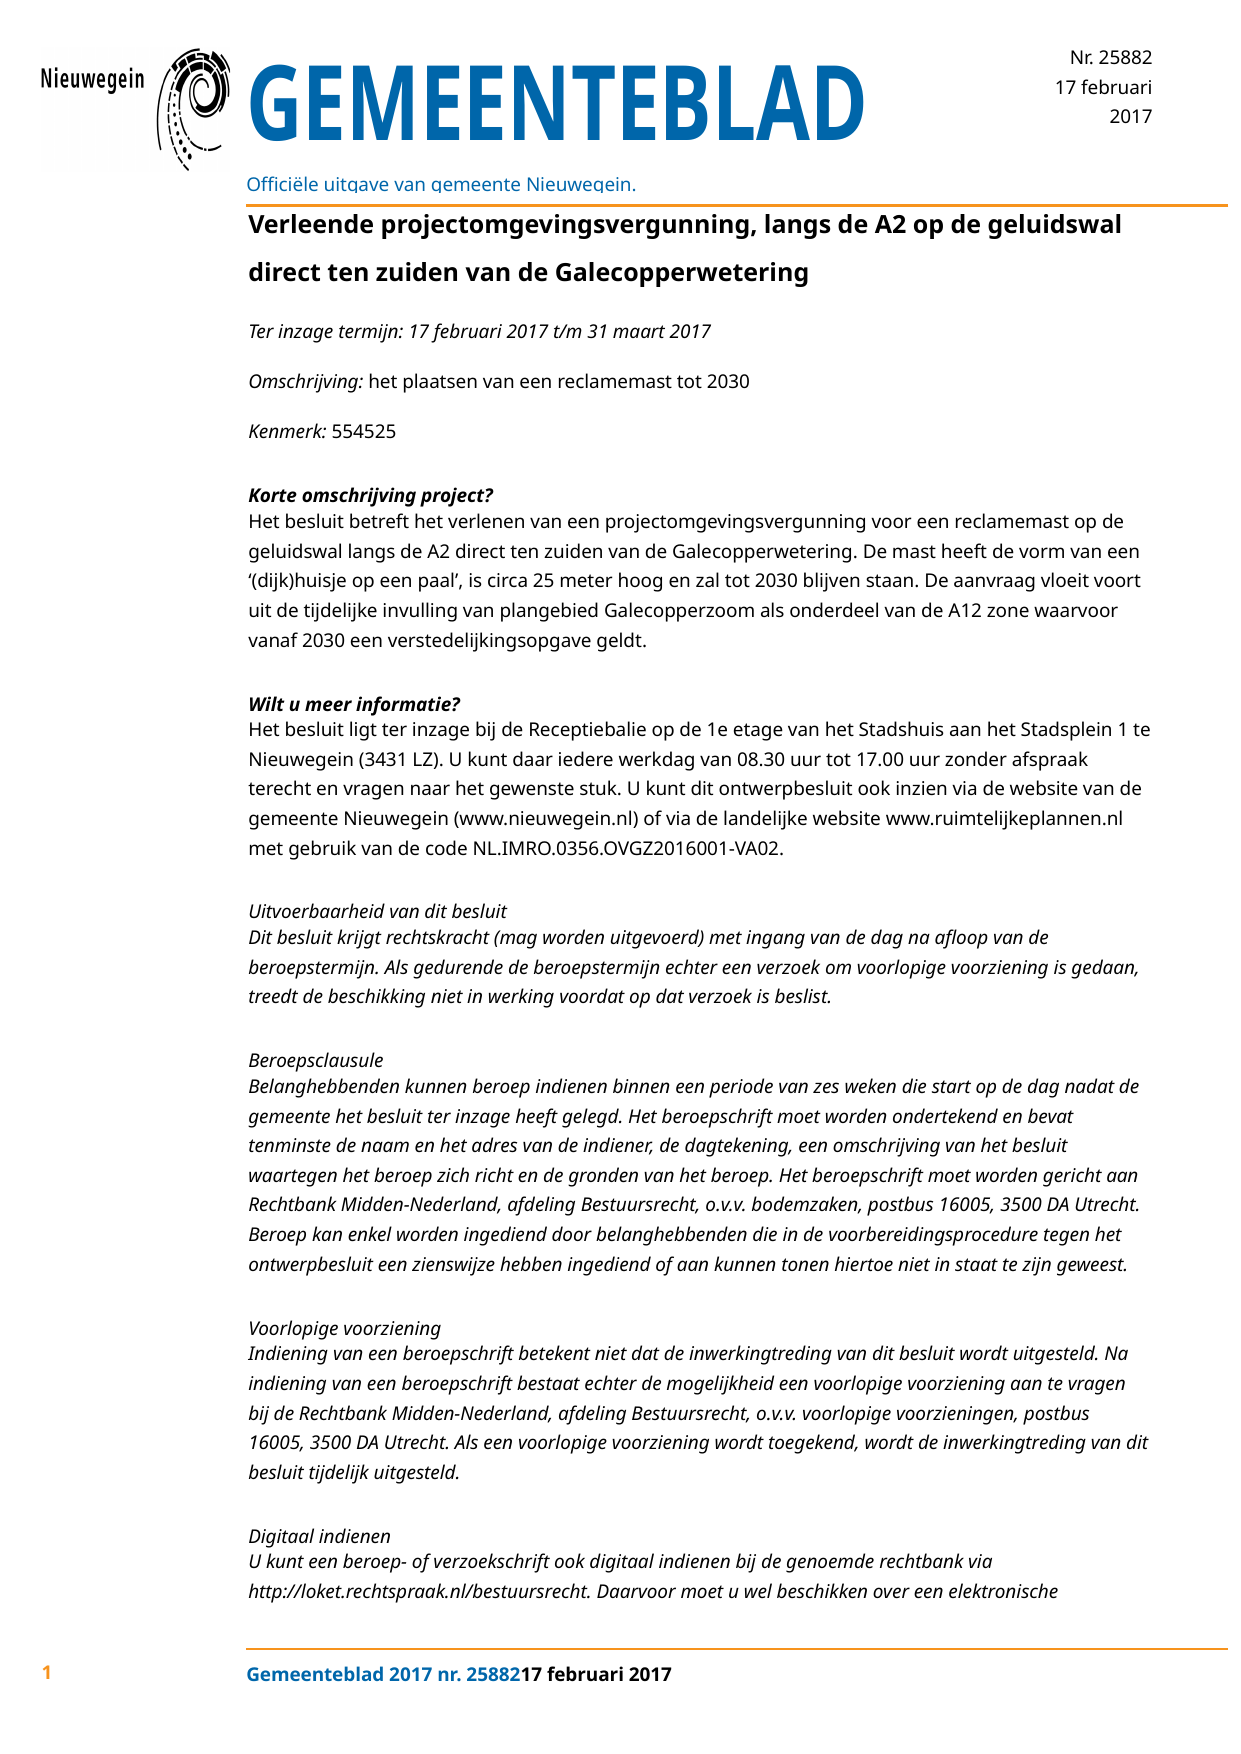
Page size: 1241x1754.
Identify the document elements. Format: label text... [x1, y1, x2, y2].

text Het besluit ligt ter inzage bij de Receptiebalie op de 1e etage van het Stadshuis aan het Stadsplein 1 te Nieuwegein (3431 LZ). U kunt daar iedere werkdag van 08.30 uur tot 17.00 uur zonder afspraak terecht en vragen naar het gewenste stuk. U kunt dit ontwerpbesluit ook inzien via de website van de gemeente Nieuwegein (www.nieuwegein.nl) of via de landelijke website www.ruimtelijkeplannen.nl met gebruik van de code NL.IMRO.0356.OVGZ2016001-VA02. [248, 716, 1152, 861]
text Digitaal indienen [248, 1523, 1152, 1548]
text Dit besluit krijgt rechtskracht (mag worden uitgevoerd) met ingang van de dag na afloop van de beroepstermijn. Als gedurende de beroepstermijn echter een verzoek om voorlopige voorziening is gedaan, treedt de beschikking niet in werking voordat op dat verzoek is beslist. [248, 924, 1152, 1009]
text Beroepsclausule [248, 1048, 1152, 1073]
text Belanghebbenden kunnen beroep indienen binnen een periode van zes weken die start op de dag nadat de gemeente het besluit ter inzage heeft gelegd. Het beroepschrift moet worden ondertekend en bevat tenminste de naam en het adres van de indiener, de dagtekening, een omschrijving van het besluit waartegen het beroep zich richt en de gronden van het beroep. Het beroepschrift moet worden gericht aan Rechtbank Midden-Nederland, afdeling Bestuursrecht, o.v.v. bodemzaken, postbus 16005, 3500 DA Utrecht. Beroep kan enkel worden ingediend door belanghebbenden die in de voorbereidingsprocedure tegen het ontwerpbesluit een zienswijze hebben ingediend of aan kunnen tonen hiertoe niet in staat te zijn geweest. [248, 1073, 1152, 1277]
text Omschrijving: het plaatsen van een reclamemast tot 2030 [248, 368, 1152, 394]
text U kunt een beroep- of verzoekschrift ook digitaal indienen bij de genoemde rechtbank via http://loket.rechtspraak.nl/bestuursrecht. Daarvoor moet u wel beschikken over een elektronische [248, 1548, 1152, 1604]
text Uitvoerbaarheid van dit besluit [248, 899, 1152, 924]
text Indiening van een beroepschrift betekent niet dat de inwerkingtreding van dit besluit wordt uitgesteld. Na indiening van een beroepschrift bestaat echter de mogelijkheid een voorlopige voorziening aan te vragen bij de Rechtbank Midden-Nederland, afdeling Bestuursrecht, o.v.v. voorlopige voorzieningen, postbus 16005, 3500 DA Utrecht. Als een voorlopige voorziening wordt toegekend, wordt de inwerkingtreding van dit besluit tijdelijk uitgesteld. [248, 1341, 1152, 1484]
text Korte omschrijving project? [248, 483, 1152, 508]
text Het besluit betreft het verlenen van een projectomgevingsvergunning voor een reclamemast op de geluidswal langs de A2 direct ten zuiden van de Galecopperwetering. De mast heeft de vorm van een ‘(dijk)huisje op een paal’, is circa 25 meter hoog en zal tot 2030 blijven staan. De aanvraag vloeit voort uit de tijdelijke invulling van plangebied Galecopperzoom als onderdeel van de A12 zone waarvoor vanaf 2030 een verstedelijkingsopgave geldt. [248, 508, 1152, 652]
text Kenmerk: 554525 [248, 419, 1152, 444]
text Verleende projectomgevingsvergunning, langs de A2 op de geluidswal direct ten zuiden van de Galecopperwetering [248, 207, 1152, 288]
text Wilt u meer informatie? [248, 691, 1152, 716]
text Voorlopige voorziening [248, 1315, 1152, 1341]
picture [41, 47, 231, 172]
text Ter inzage termijn: 17 februari 2017 t/m 31 maart 2017 [248, 318, 1152, 344]
